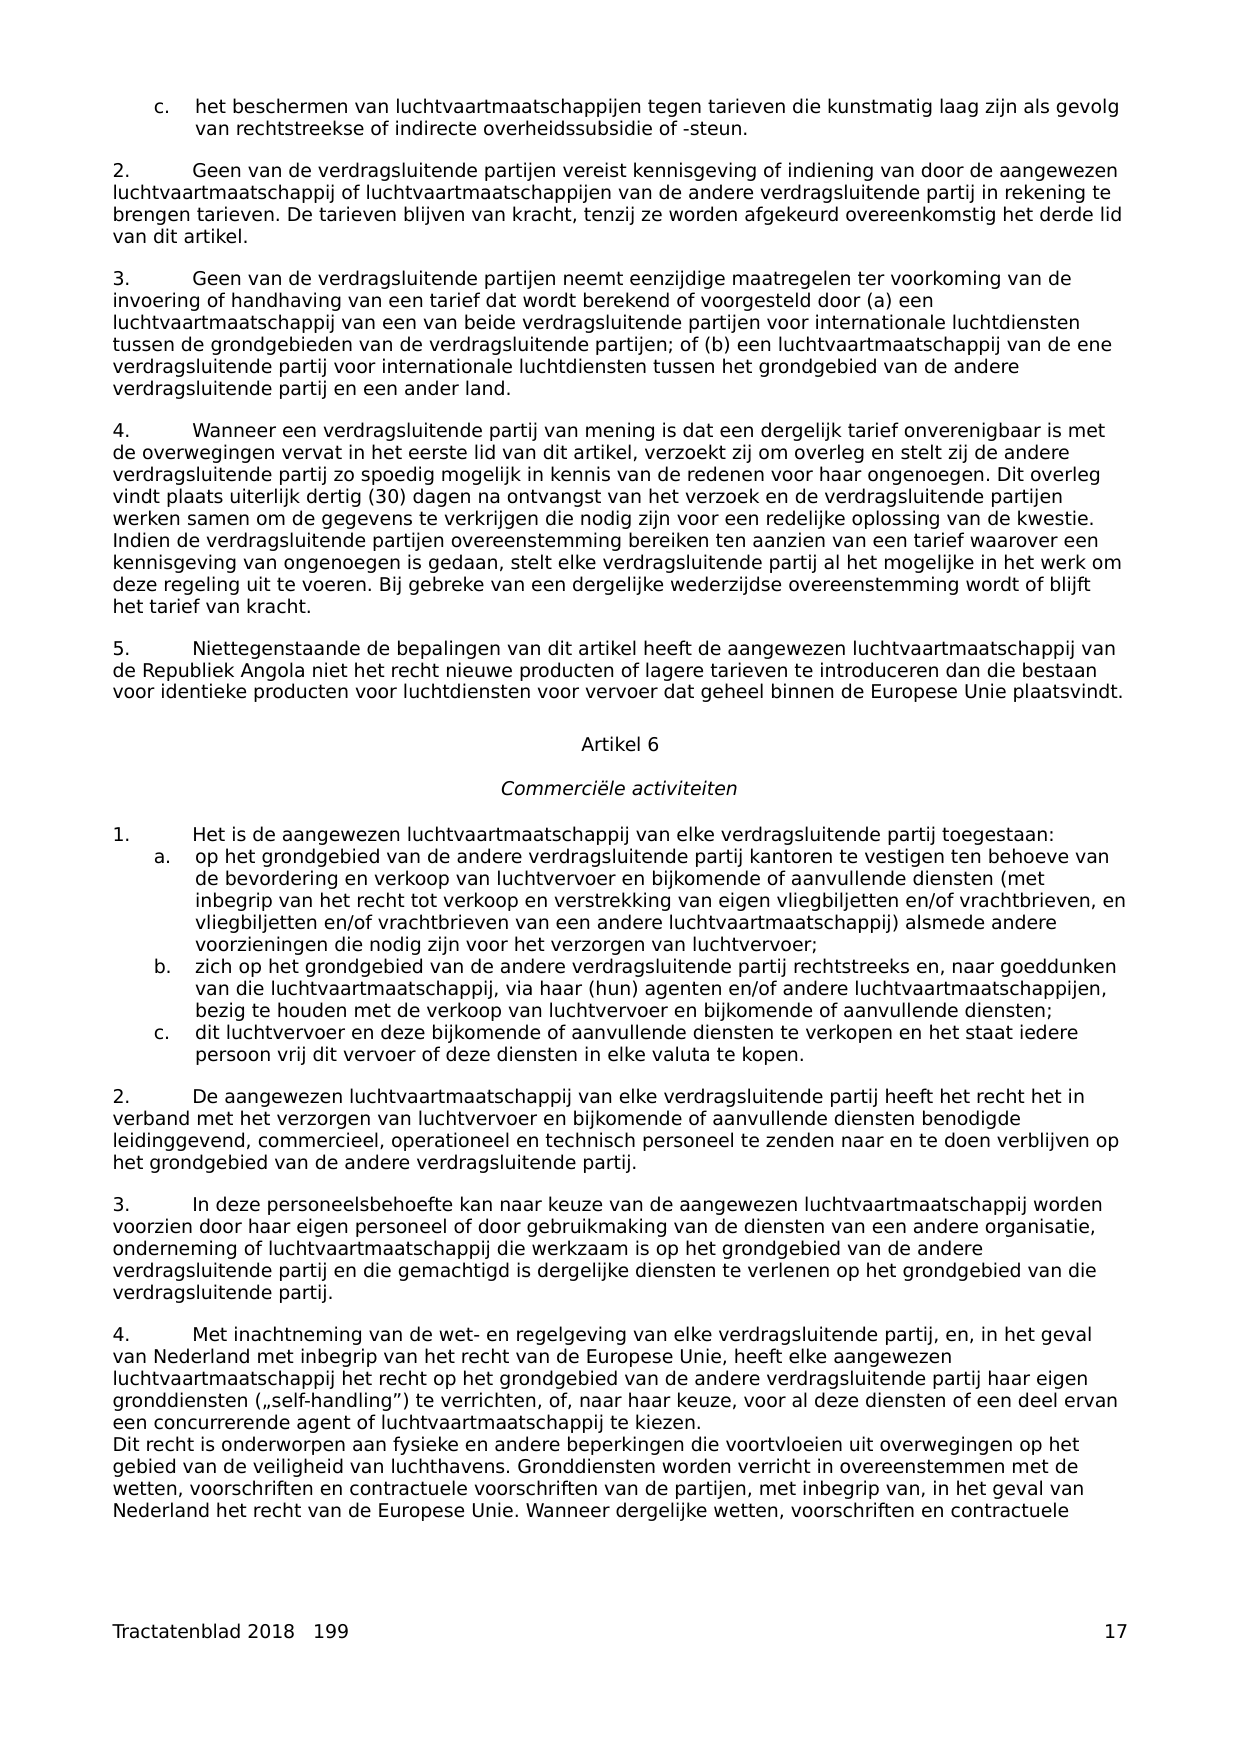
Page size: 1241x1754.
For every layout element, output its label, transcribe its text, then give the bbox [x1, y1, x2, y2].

text 5. Niettegenstaande de bepalingen van dit artikel heeft de aangewezen luchtvaartmaatschappij van de Republiek Angola niet het recht nieuwe producten of lagere tarieven te introduceren dan die bestaan voor identieke producten voor luchtdiensten voor vervoer dat geheel binnen de Europese Unie plaatsvindt. [112, 637, 1128, 703]
text c. het beschermen van luchtvaartmaatschappijen tegen tarieven die kunstmatig laag zijn als gevolg van rechtstreekse of indirecte overheidssubsidie of -steun. [153, 96, 1128, 140]
text 3. In deze personeelsbehoefte kan naar keuze van de aangewezen luchtvaartmaatschappij worden voorzien door haar eigen personeel of door gebruikmaking van de diensten van een andere organisatie, onderneming of luchtvaartmaatschappij die werkzaam is op het grondgebied van de andere verdragsluitende partij en die gemachtigd is dergelijke diensten te verlenen op het grondgebied van die verdragsluitende partij. [112, 1194, 1128, 1304]
text 4. Met inachtneming van de wet- en regelgeving van elke verdragsluitende partij, en, in het geval van Nederland met inbegrip van het recht van de Europese Unie, heeft elke aangewezen luchtvaartmaatschappij het recht op het grondgebied van de andere verdragsluitende partij haar eigen gronddiensten („self-handling”) te verrichten, of, naar haar keuze, voor al deze diensten of een deel ervan een concurrerende agent of luchtvaartmaatschappij te kiezen. [112, 1324, 1128, 1434]
text a. op het grondgebied van de andere verdragsluitende partij kantoren te vestigen ten behoeve van de bevordering en verkoop van luchtvervoer en bijkomende of aanvullende diensten (met inbegrip van het recht tot verkoop en verstrekking van eigen vliegbiljetten en/of vrachtbrieven, en vliegbiljetten en/of vrachtbrieven van een andere luchtvaartmaatschappij) alsmede andere voorzieningen die nodig zijn voor het verzorgen van luchtvervoer; [153, 846, 1128, 956]
text 3. Geen van de verdragsluitende partijen neemt eenzijdige maatregelen ter voorkoming van de invoering of handhaving van een tarief dat wordt berekend of voorgesteld door (a) een luchtvaartmaatschappij van een van beide verdragsluitende partijen voor internationale luchtdiensten tussen de grondgebieden van de verdragsluitende partijen; of (b) een luchtvaartmaatschappij van de ene verdragsluitende partij voor internationale luchtdiensten tussen het grondgebied van de andere verdragsluitende partij en een ander land. [112, 268, 1128, 400]
text 4. Wanneer een verdragsluitende partij van mening is dat een dergelijk tarief onverenigbaar is met de overwegingen vervat in het eerste lid van dit artikel, verzoekt zij om overleg en stelt zij de andere verdragsluitende partij zo spoedig mogelijk in kennis van de redenen voor haar ongenoegen. Dit overleg vindt plaats uiterlijk dertig (30) dagen na ontvangst van het verzoek en de verdragsluitende partijen werken samen om de gegevens te verkrijgen die nodig zijn voor een redelijke oplossing van de kwestie. Indien de verdragsluitende partijen overeenstemming bereiken ten aanzien van een tarief waarover een kennisgeving van ongenoegen is gedaan, stelt elke verdragsluitende partij al het mogelijke in het werk om deze regeling uit te voeren. Bij gebreke van een dergelijke wederzijdse overeenstemming wordt of blijft het tarief van kracht. [112, 420, 1128, 617]
text c. dit luchtvervoer en deze bijkomende of aanvullende diensten te verkopen en het staat iedere persoon vrij dit vervoer of deze diensten in elke valuta te kopen. [153, 1022, 1128, 1066]
text 2. De aangewezen luchtvaartmaatschappij van elke verdragsluitende partij heeft het recht het in verband met het verzorgen van luchtvervoer en bijkomende of aanvullende diensten benodigde leidinggevend, commercieel, operationeel en technisch personeel te zenden naar en te doen verblijven op het grondgebied van de andere verdragsluitende partij. [112, 1086, 1128, 1174]
subtitle Artikel 6 Commerciële activiteiten [112, 733, 1128, 799]
text 1. Het is de aangewezen luchtvaartmaatschappij van elke verdragsluitende partij toegestaan: [112, 824, 1128, 846]
text Dit recht is onderworpen aan fysieke en andere beperkingen die voortvloeien uit overwegingen op het gebied van de veiligheid van luchthavens. Gronddiensten worden verricht in overeenstemmen met de wetten, voorschriften en contractuele voorschriften van de partijen, met inbegrip van, in het geval van Nederland het recht van de Europese Unie. Wanneer dergelijke wetten, voorschriften en contractuele [112, 1434, 1128, 1522]
text b. zich op het grondgebied van de andere verdragsluitende partij rechtstreeks en, naar goeddunken van die luchtvaartmaatschappij, via haar (hun) agenten en/of andere luchtvaartmaatschappijen, bezig te houden met de verkoop van luchtvervoer en bijkomende of aanvullende diensten; [153, 956, 1128, 1022]
text 2. Geen van de verdragsluitende partijen vereist kennisgeving of indiening van door de aangewezen luchtvaartmaatschappij of luchtvaartmaatschappijen van de andere verdragsluitende partij in rekening te brengen tarieven. De tarieven blijven van kracht, tenzij ze worden afgekeurd overeenkomstig het derde lid van dit artikel. [112, 160, 1128, 248]
